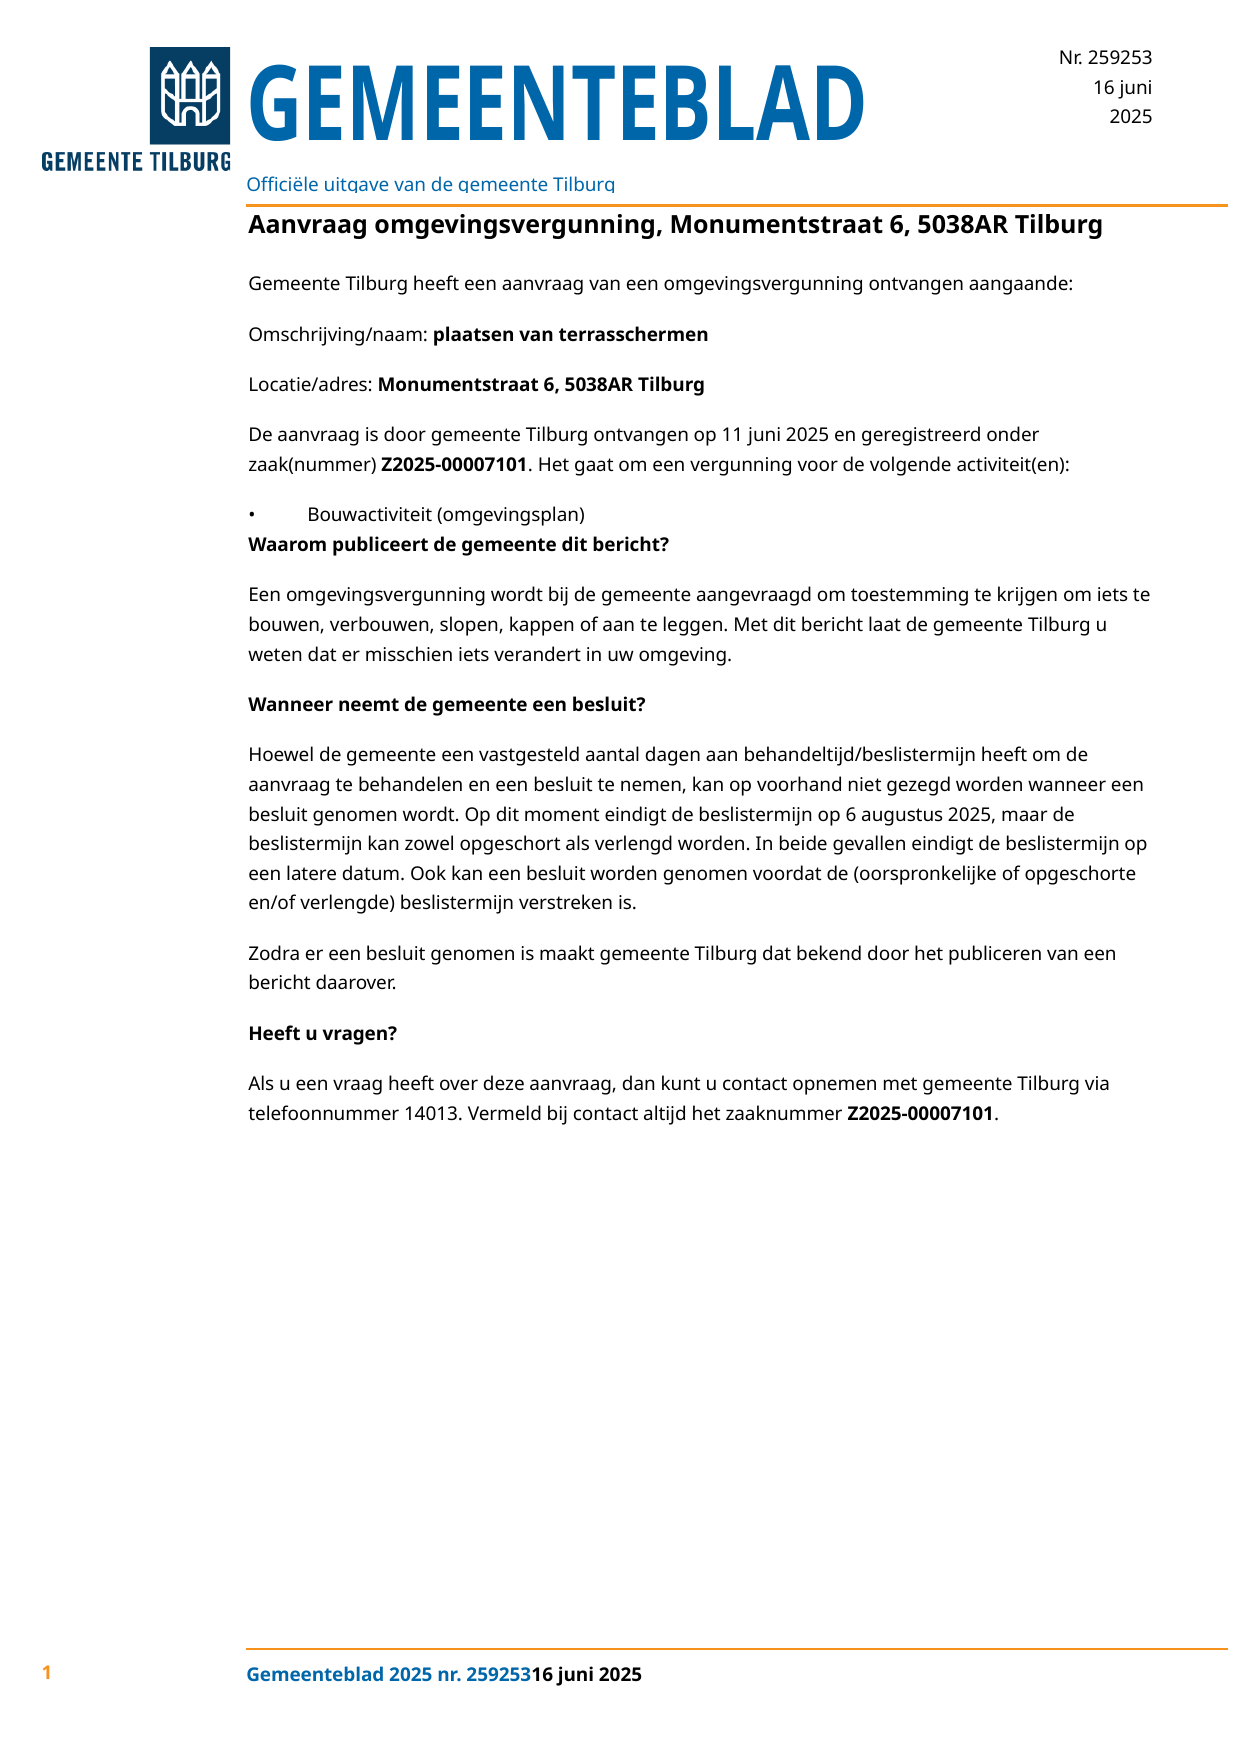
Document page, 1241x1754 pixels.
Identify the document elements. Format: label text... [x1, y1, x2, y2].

list Bouwactiviteit (omgevingsplan) [248, 502, 1152, 527]
text Wanneer neemt de gemeente een besluit? [248, 691, 1152, 717]
text Aanvraag omgevingsvergunning, Monumentstraat 6, 5038AR Tilburg [248, 207, 1152, 241]
text Hoewel de gemeente een vastgesteld aantal dagen aan behandeltijd/beslistermijn heeft om de aanvraag te behandelen en een besluit te nemen, kan op voorhand niet gezegd worden wanneer een besluit genomen wordt. Op dit moment eindigt de beslistermijn op 6 augustus 2025, maar de beslistermijn kan zowel opgeschort als verlengd worden. In beide gevallen eindigt de beslistermijn op een latere datum. Ook kan een besluit worden genomen voordat de (oorspronkelijke of opgeschorte en/of verlengde) beslistermijn verstreken is. [248, 742, 1152, 915]
text Als u een vraag heeft over deze aanvraag, dan kunt u contact opnemen met gemeente Tilburg via telefoonnummer 14013. Vermeld bij contact altijd het zaaknummer Z2025-00007101. [248, 1070, 1152, 1126]
text Waarom publiceert de gemeente dit bericht? [248, 531, 1152, 557]
text Gemeente Tilburg heeft een aanvraag van een omgevingsvergunning ontvangen aangaande: [248, 270, 1152, 296]
text De aanvraag is door gemeente Tilburg ontvangen op 11 juni 2025 en geregistreerd onder zaak(nummer) Z2025-00007101. Het gaat om een vergunning voor de volgende activiteit(en): [248, 422, 1152, 477]
picture [41, 47, 231, 172]
text Zodra er een besluit genomen is maakt gemeente Tilburg dat bekend door het publiceren van een bericht daarover. [248, 940, 1152, 995]
text Een omgevingsvergunning wordt bij de gemeente aangevraagd om toestemming te krijgen om iets te bouwen, verbouwen, slopen, kappen of aan te leggen. Met dit bericht laat de gemeente Tilburg u weten dat er misschien iets verandert in uw omgeving. [248, 582, 1152, 666]
text Heeft u vragen? [248, 1020, 1152, 1046]
text Locatie/adres: Monumentstraat 6, 5038AR Tilburg [248, 371, 1152, 397]
text Omschrijving/naam: plaatsen van terrasschermen [248, 321, 1152, 346]
